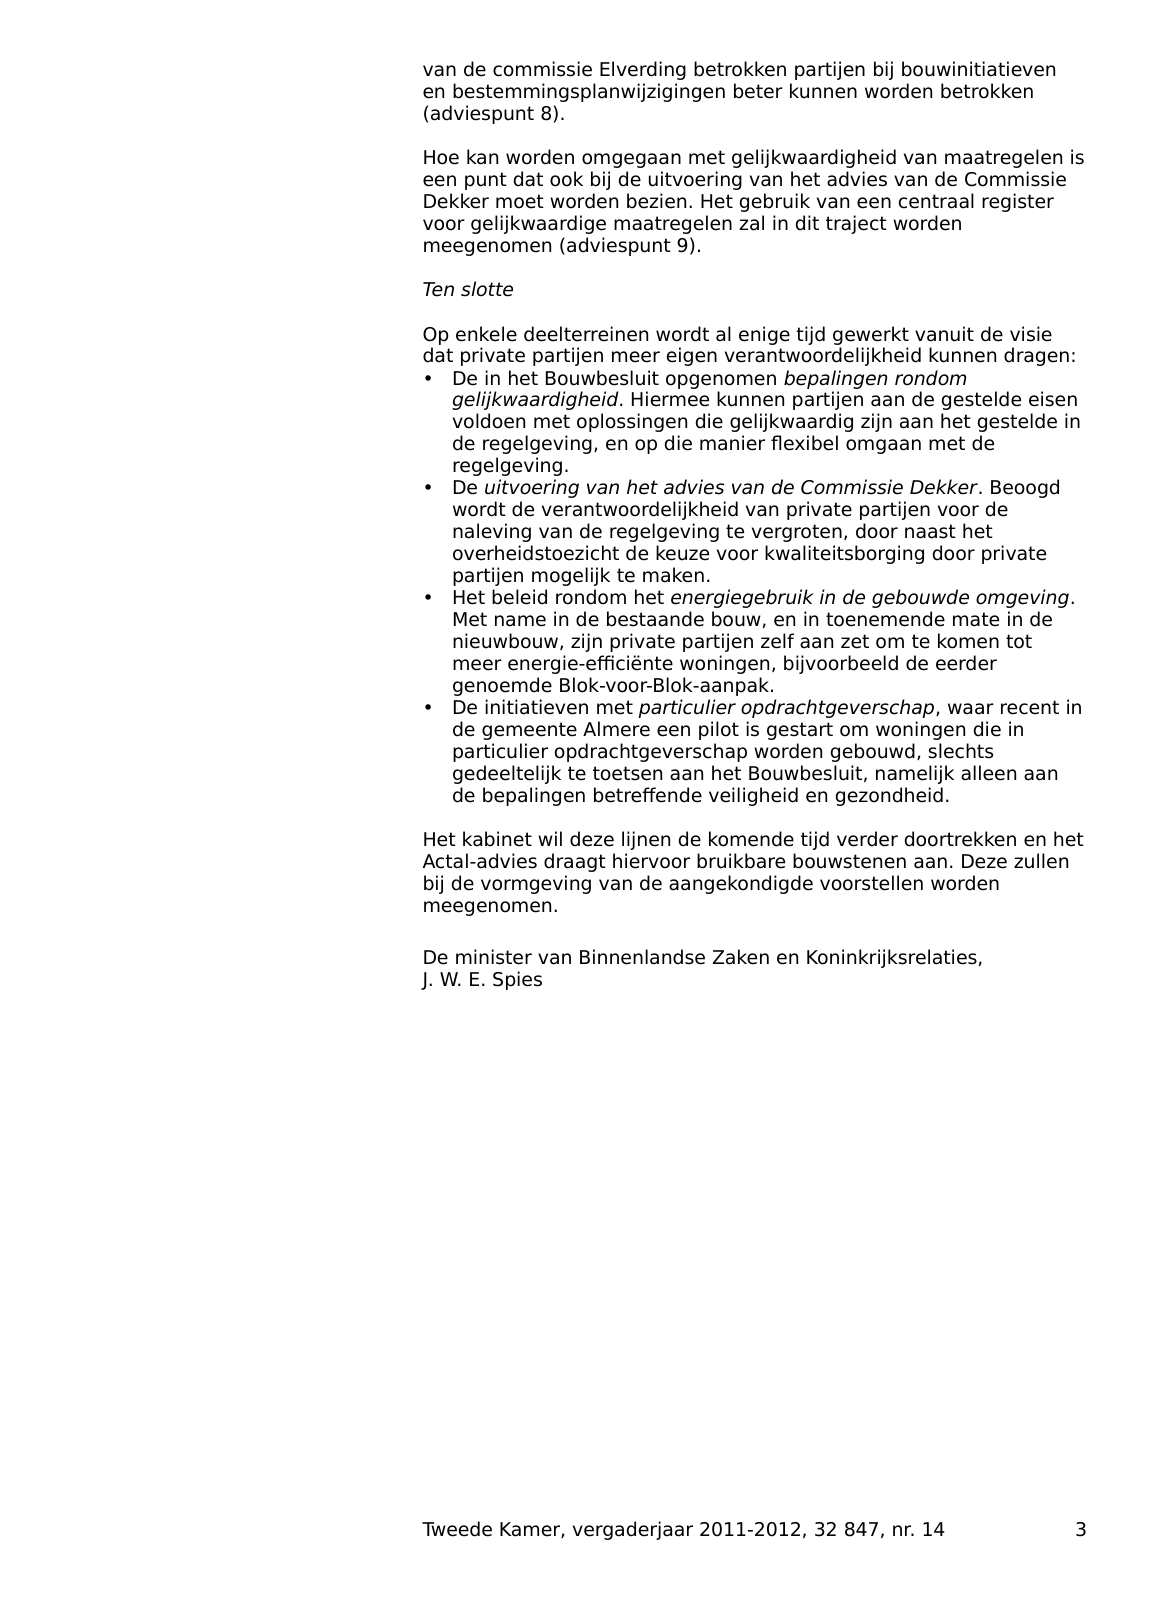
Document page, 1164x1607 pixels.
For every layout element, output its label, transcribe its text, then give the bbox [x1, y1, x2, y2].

text Op enkele deelterreinen wordt al enige tijd gewerkt vanuit de visie dat private partijen meer eigen verantwoordelijkheid kunnen dragen: [422, 323, 1087, 367]
text • De in het Bouwbesluit opgenomen bepalingen rondom gelijkwaardigheid. Hiermee kunnen partijen aan de gestelde eisen voldoen met oplossingen die gelijkwaardig zijn aan het gestelde in de regelgeving, en op die manier flexibel omgaan met de regelgeving. [422, 367, 1087, 477]
text Hoe kan worden omgegaan met gelijkwaardigheid van maatregelen is een punt dat ook bij de uitvoering van het advies van de Commissie Dekker moet worden bezien. Het gebruik van een centraal register voor gelijkwaardige maatregelen zal in dit traject worden meegenomen (adviespunt 9). [422, 147, 1087, 257]
text • De initiatieven met particulier opdrachtgeverschap, waar recent in de gemeente Almere een pilot is gestart om woningen die in particulier opdrachtgeverschap worden gebouwd, slechts gedeeltelijk te toetsen aan het Bouwbesluit, namelijk alleen aan de bepalingen betreffende veiligheid en gezondheid. [422, 697, 1087, 807]
text van de commissie Elverding betrokken partijen bij bouwinitiatieven en bestemmingsplanwijzigingen beter kunnen worden betrokken (adviespunt 8). [422, 59, 1087, 125]
text De minister van Binnenlandse Zaken en Koninkrijksrelaties, J. W. E. Spies [422, 947, 1087, 991]
text • Het beleid rondom het energiegebruik in de gebouwde omgeving. Met name in de bestaande bouw, en in toenemende mate in de nieuwbouw, zijn private partijen zelf aan zet om te komen tot meer energie-efficiënte woningen, bijvoorbeeld de eerder genoemde Blok-voor-Blok-aanpak. [422, 587, 1087, 697]
text • De uitvoering van het advies van de Commissie Dekker. Beoogd wordt de verantwoordelijkheid van private partijen voor de naleving van de regelgeving te vergroten, door naast het overheidstoezicht de keuze voor kwaliteitsborging door private partijen mogelijk te maken. [422, 477, 1087, 587]
text Het kabinet wil deze lijnen de komende tijd verder doortrekken en het Actal-advies draagt hiervoor bruikbare bouwstenen aan. Deze zullen bij de vormgeving van de aangekondigde voorstellen worden meegenomen. [422, 829, 1087, 917]
subtitle Ten slotte [422, 279, 1087, 301]
